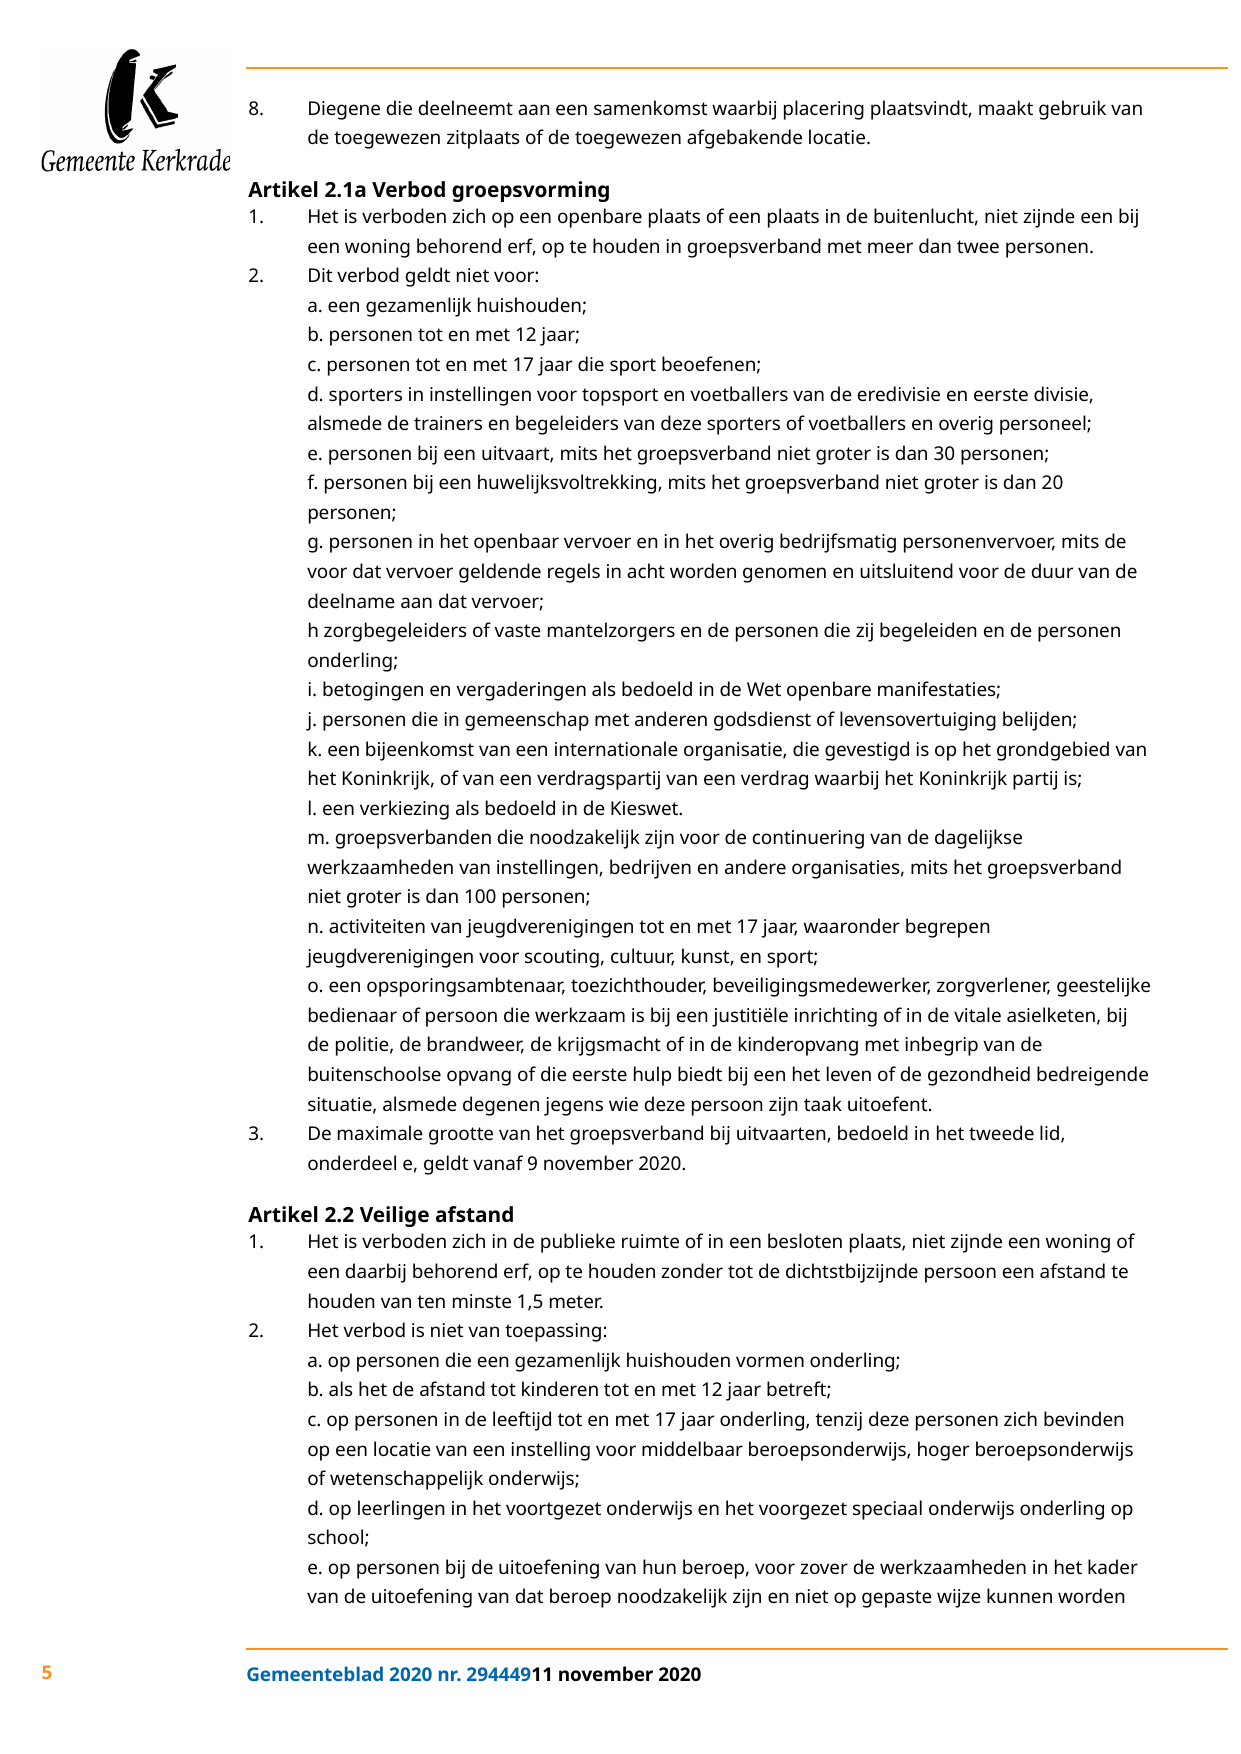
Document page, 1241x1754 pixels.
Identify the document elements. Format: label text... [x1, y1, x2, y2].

list i. betogingen en vergaderingen als bedoeld in de Wet openbare manifestaties; [248, 677, 1152, 702]
list Het verbod is niet van toepassing: [248, 1317, 1152, 1343]
list a. op personen die een gezamenlijk huishouden vormen onderling; [248, 1347, 1152, 1373]
list Het is verboden zich in de publieke ruimte of in een besloten plaats, niet zijnde een woning of een daarbij behorend erf, op te houden zonder tot de dichtstbijzijnde persoon een afstand te houden van ten minste 1,5 meter. [248, 1229, 1152, 1314]
list d. op leerlingen in het voortgezet onderwijs en het voorgezet speciaal onderwijs onderling op school; [248, 1495, 1152, 1550]
list j. personen die in gemeenschap met anderen godsdienst of levensovertuiging belijden; [248, 706, 1152, 732]
list h zorgbegeleiders of vaste mantelzorgers en de personen die zij begeleiden en de personen onderling; [248, 617, 1152, 673]
list k. een bijeenkomst van een internationale organisatie, die gevestigd is op het grondgebied van het Koninkrijk, of van een verdragspartij van een verdrag waarbij het Koninkrijk partij is; [248, 736, 1152, 791]
list b. als het de afstand tot kinderen tot en met 12 jaar betreft; [248, 1377, 1152, 1402]
list c. personen tot en met 17 jaar die sport beoefenen; [248, 351, 1152, 377]
list De maximale grootte van het groepsverband bij uitvaarten, bedoeld in het tweede lid, onderdeel e, geldt vanaf 9 november 2020. [248, 1120, 1152, 1176]
list l. een verkiezing als bedoeld in de Kieswet. [248, 795, 1152, 821]
text Artikel 2.1a Verbod groepsvorming [248, 175, 1152, 203]
list Dit verbod geldt niet voor: [248, 262, 1152, 288]
list b. personen tot en met 12 jaar; [248, 322, 1152, 347]
list Het is verboden zich op een openbare plaats of een plaats in de buitenlucht, niet zijnde een bij een woning behorend erf, op te houden in groepsverband met meer dan twee personen. [248, 203, 1152, 258]
list d. sporters in instellingen voor topsport en voetballers van de eredivisie en eerste divisie, alsmede de trainers en begeleiders van deze sporters of voetballers en overig personeel; [248, 381, 1152, 436]
list e. personen bij een uitvaart, mits het groepsverband niet groter is dan 30 personen; [248, 440, 1152, 466]
list f. personen bij een huwelijksvoltrekking, mits het groepsverband niet groter is dan 20 personen; [248, 469, 1152, 525]
text Artikel 2.2 Veilige afstand [248, 1200, 1152, 1229]
list e. op personen bij de uitoefening van hun beroep, voor zover de werkzaamheden in het kader van de uitoefening van dat beroep noodzakelijk zijn en niet op gepaste wijze kunnen worden [248, 1554, 1152, 1609]
list Diegene die deelneemt aan een samenkomst waarbij placering plaatsvindt, maakt gebruik van de toegewezen zitplaats of de toegewezen afgebakende locatie. [248, 95, 1152, 150]
list a. een gezamenlijk huishouden; [248, 292, 1152, 318]
list g. personen in het openbaar vervoer en in het overig bedrijfsmatig personenvervoer, mits de voor dat vervoer geldende regels in acht worden genomen en uitsluitend voor de duur van de deelname aan dat vervoer; [248, 529, 1152, 613]
list m. groepsverbanden die noodzakelijk zijn voor de continuering van de dagelijkse werkzaamheden van instellingen, bedrijven en andere organisaties, mits het groepsverband niet groter is dan 100 personen; [248, 824, 1152, 909]
list n. activiteiten van jeugdverenigingen tot en met 17 jaar, waaronder begrepen jeugdverenigingen voor scouting, cultuur, kunst, en sport; [248, 913, 1152, 968]
picture [41, 47, 231, 172]
list o. een opsporingsambtenaar, toezichthouder, beveiligingsmedewerker, zorgverlener, geestelijke bedienaar of persoon die werkzaam is bij een justitiële inrichting of in de vitale asielketen, bij de politie, de brandweer, de krijgsmacht of in de kinderopvang met inbegrip van de buitenschoolse opvang of die eerste hulp biedt bij een het leven of de gezondheid bedreigende situatie, alsmede degenen jegens wie deze persoon zijn taak uitoefent. [248, 972, 1152, 1116]
list c. op personen in de leeftijd tot en met 17 jaar onderling, tenzij deze personen zich bevinden op een locatie van een instelling voor middelbaar beroepsonderwijs, hoger beroepsonderwijs of wetenschappelijk onderwijs; [248, 1406, 1152, 1491]
